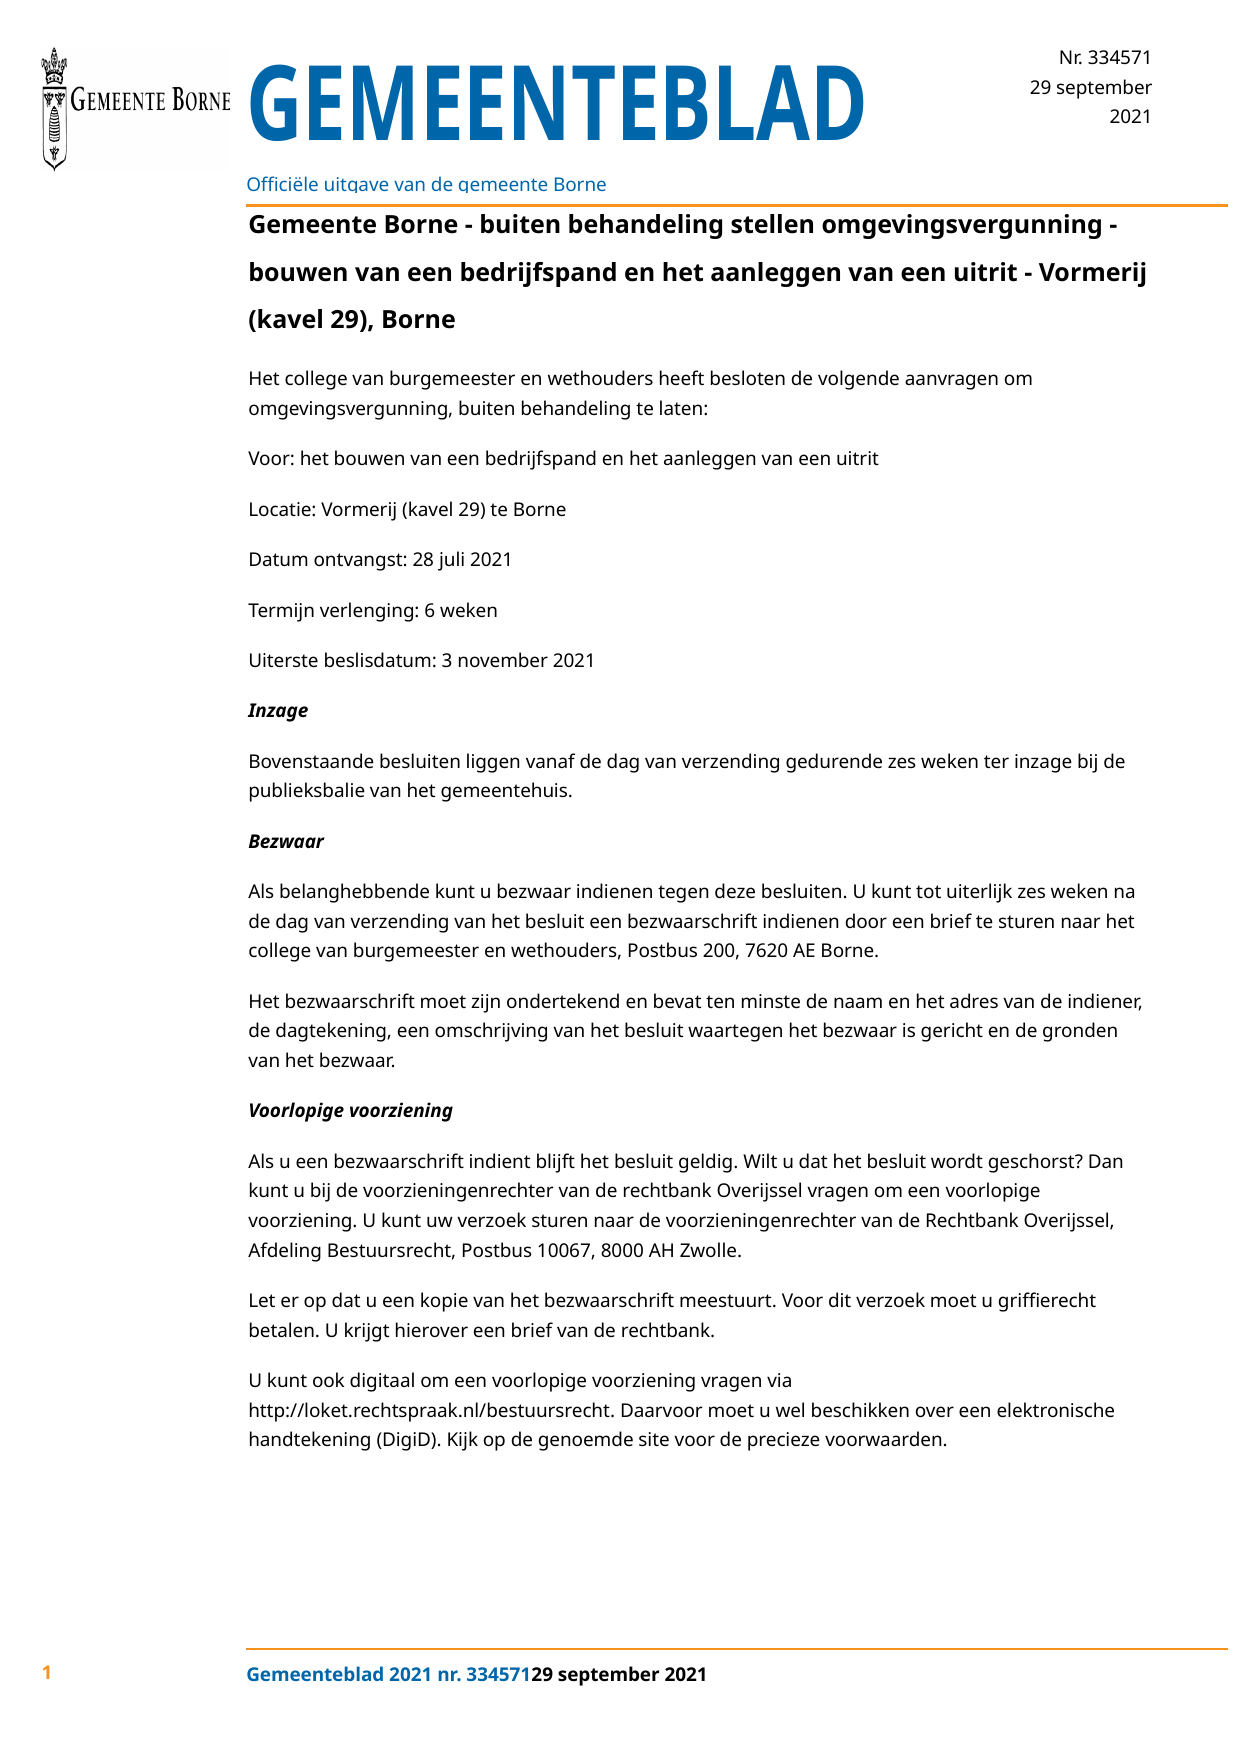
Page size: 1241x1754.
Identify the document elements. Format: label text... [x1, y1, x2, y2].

text Datum ontvangst: 28 juli 2021 [248, 546, 1152, 572]
text Het bezwaarschrift moet zijn ondertekend en bevat ten minste de naam en het adres van de indiener, de dagtekening, een omschrijving van het besluit waartegen het bezwaar is gericht en de gronden van het bezwaar. [248, 988, 1152, 1073]
text Als u een bezwaarschrift indient blijft het besluit geldig. Wilt u dat het besluit wordt geschorst? Dan kunt u bij de voorzieningenrechter van de rechtbank Overijssel vragen om een voorlopige voorziening. U kunt uw verzoek sturen naar de voorzieningenrechter van de Rechtbank Overijssel, Afdeling Bestuursrecht, Postbus 10067, 8000 AH Zwolle. [248, 1148, 1152, 1262]
text Bovenstaande besluiten liggen vanaf de dag van verzending gedurende zes weken ter inzage bij de publieksbalie van het gemeentehuis. [248, 748, 1152, 803]
text Inzage [248, 698, 1152, 723]
text Uiterste beslisdatum: 3 november 2021 [248, 647, 1152, 673]
text U kunt ook digitaal om een voorlopige voorziening vragen via http://loket.rechtspraak.nl/bestuursrecht. Daarvoor moet u wel beschikken over een elektronische handtekening (DigiD). Kijk op de genoemde site voor de precieze voorwaarden. [248, 1367, 1152, 1452]
text Voorlopige voorziening [248, 1098, 1152, 1123]
text Voor: het bouwen van een bedrijfspand en het aanleggen van een uitrit [248, 446, 1152, 471]
text Gemeente Borne - buiten behandeling stellen omgevingsvergunning - bouwen van een bedrijfspand en het aanleggen van een uitrit - Vormerij (kavel 29), Borne [248, 207, 1152, 336]
picture [41, 47, 231, 172]
text Bezwaar [248, 828, 1152, 854]
text Let er op dat u een kopie van het bezwaarschrift meestuurt. Voor dit verzoek moet u griffierecht betalen. U krijgt hierover een brief van de rechtbank. [248, 1287, 1152, 1342]
text Als belanghebbende kunt u bezwaar indienen tegen deze besluiten. U kunt tot uiterlijk zes weken na de dag van verzending van het besluit een bezwaarschrift indienen door een brief te sturen naar het college van burgemeester en wethouders, Postbus 200, 7620 AE Borne. [248, 878, 1152, 963]
text Locatie: Vormerij (kavel 29) te Borne [248, 496, 1152, 522]
text Het college van burgemeester en wethouders heeft besloten de volgende aanvragen om omgevingsvergunning, buiten behandeling te laten: [248, 366, 1152, 421]
text Termijn verlenging: 6 weken [248, 597, 1152, 622]
